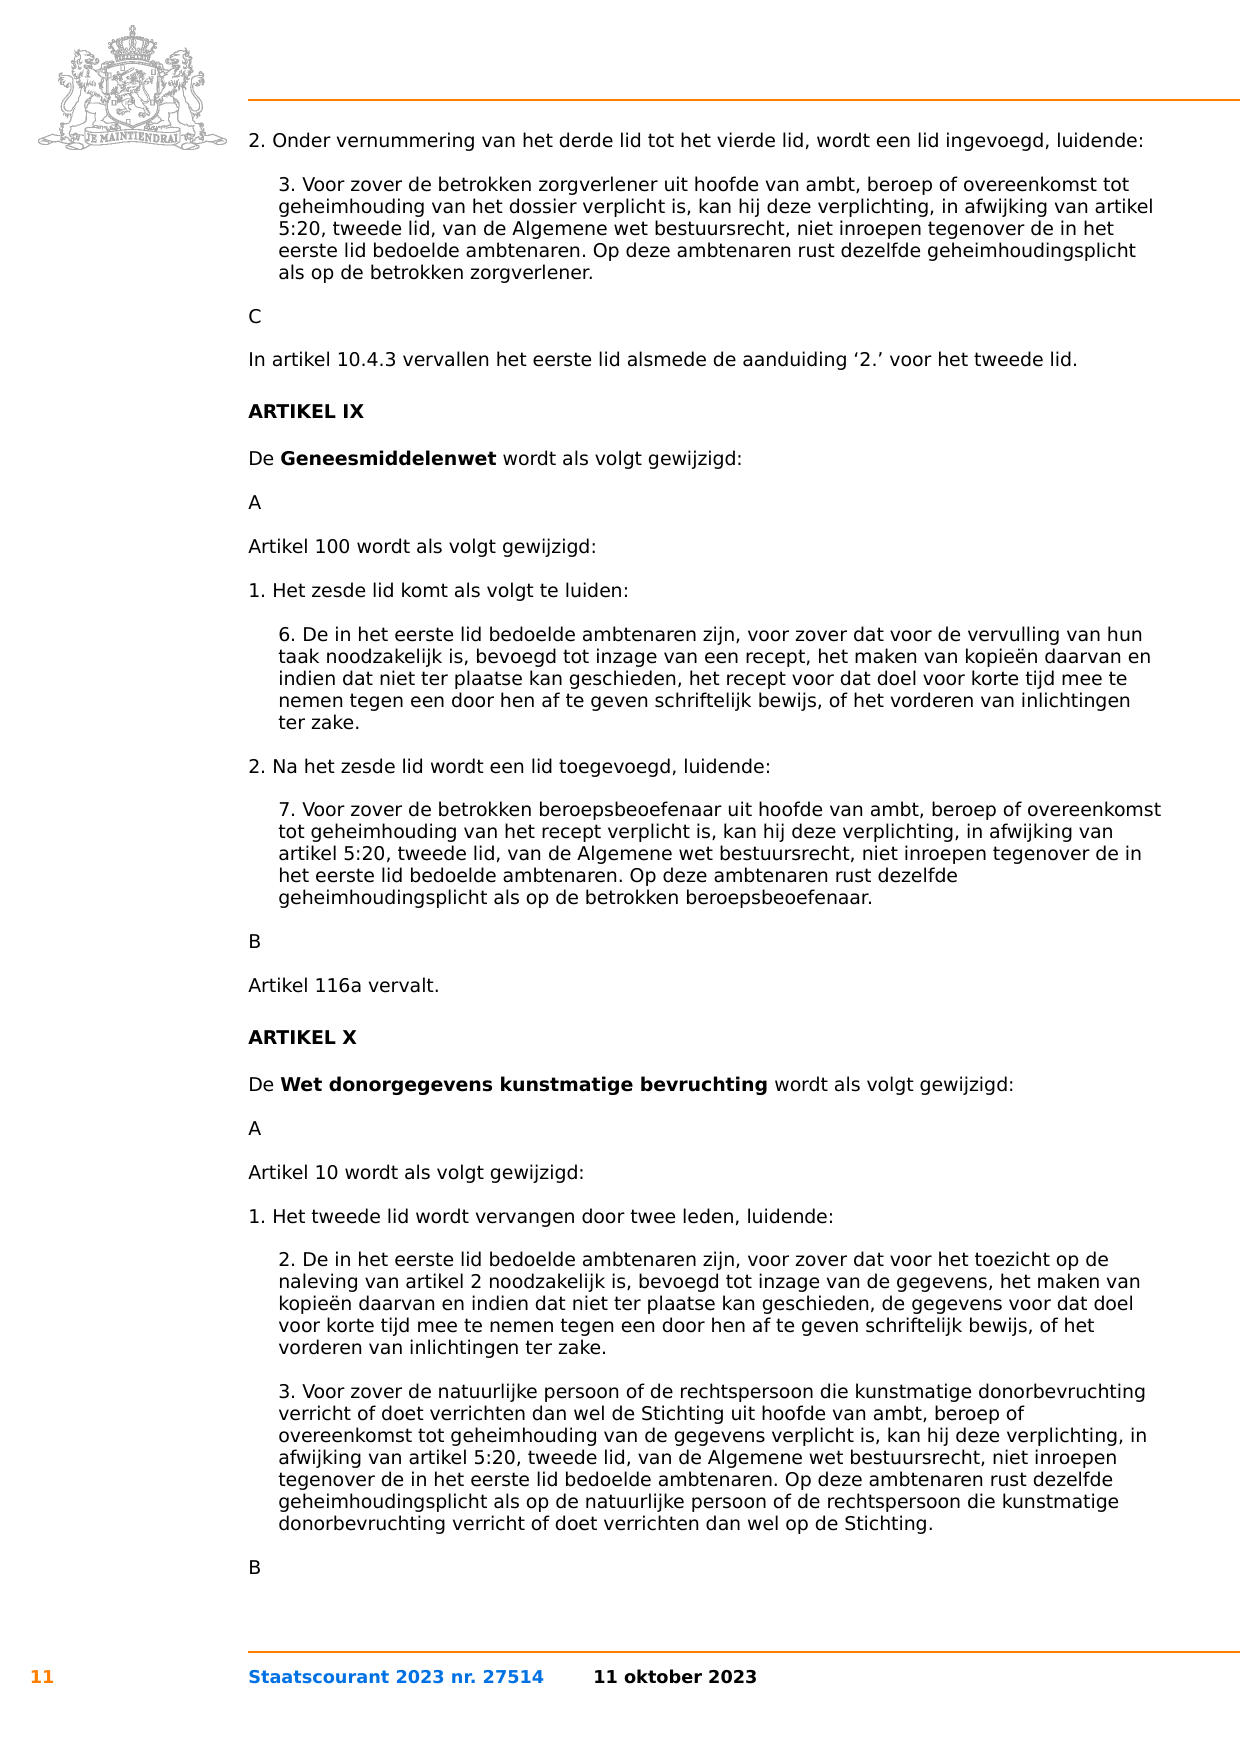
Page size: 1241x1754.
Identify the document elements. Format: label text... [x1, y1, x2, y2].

text 7. Voor zover de betrokken beroepsbeoefenaar uit hoofde van ambt, beroep of overeenkomst tot geheimhouding van het recept verplicht is, kan hij deze verplichting, in afwijking van artikel 5:20, tweede lid, van de Algemene wet bestuursrecht, niet inroepen tegenover de in het eerste lid bedoelde ambtenaren. Op deze ambtenaren rust dezelfde geheimhoudingsplicht als op de betrokken beroepsbeoefenaar. [278, 799, 1163, 909]
text A [248, 492, 1163, 514]
text Artikel 100 wordt als volgt gewijzigd: [248, 536, 1163, 558]
text 2. Onder vernummering van het derde lid tot het vierde lid, wordt een lid ingevoegd, luidende: [248, 130, 1163, 152]
text 1. Het tweede lid wordt vervangen door twee leden, luidende: [248, 1206, 1163, 1227]
text A [248, 1118, 1163, 1140]
text Artikel 10 wordt als volgt gewijzigd: [248, 1162, 1163, 1184]
text 3. Voor zover de betrokken zorgverlener uit hoofde van ambt, beroep of overeenkomst tot geheimhouding van het dossier verplicht is, kan hij deze verplichting, in afwijking van artikel 5:20, tweede lid, van de Algemene wet bestuursrecht, niet inroepen tegenover de in het eerste lid bedoelde ambtenaren. Op deze ambtenaren rust dezelfde geheimhoudingsplicht als op de betrokken zorgverlener. [278, 174, 1163, 284]
text In artikel 10.4.3 vervallen het eerste lid alsmede de aanduiding ‘2.’ voor het tweede lid. [248, 349, 1163, 371]
text 3. Voor zover de natuurlijke persoon of de rechtspersoon die kunstmatige donorbevruchting verricht of doet verrichten dan wel de Stichting uit hoofde van ambt, beroep of overeenkomst tot geheimhouding van de gegevens verplicht is, kan hij deze verplichting, in afwijking van artikel 5:20, tweede lid, van de Algemene wet bestuursrecht, niet inroepen tegenover de in het eerste lid bedoelde ambtenaren. Op deze ambtenaren rust dezelfde geheimhoudingsplicht als op de natuurlijke persoon of de rechtspersoon die kunstmatige donorbevruchting verricht of doet verrichten dan wel op de Stichting. [278, 1381, 1163, 1535]
text C [248, 306, 1163, 327]
text De Wet donorgegevens kunstmatige bevruchting wordt als volgt gewijzigd: [248, 1074, 1163, 1096]
text 6. De in het eerste lid bedoelde ambtenaren zijn, voor zover dat voor de vervulling van hun taak noodzakelijk is, bevoegd tot inzage van een recept, het maken van kopieën daarvan en indien dat niet ter plaatse kan geschieden, het recept voor dat doel voor korte tijd mee te nemen tegen een door hen af te geven schriftelijk bewijs, of het vorderen van inlichtingen ter zake. [278, 624, 1163, 734]
text 2. De in het eerste lid bedoelde ambtenaren zijn, voor zover dat voor het toezicht op de naleving van artikel 2 noodzakelijk is, bevoegd tot inzage van de gegevens, het maken van kopieën daarvan en indien dat niet ter plaatse kan geschieden, de gegevens voor dat doel voor korte tijd mee te nemen tegen een door hen af te geven schriftelijk bewijs, of het vorderen van inlichtingen ter zake. [278, 1249, 1163, 1359]
text B [248, 1557, 1163, 1579]
text De Geneesmiddelenwet wordt als volgt gewijzigd: [248, 448, 1163, 470]
subtitle ARTIKEL IX [248, 401, 1163, 423]
text 2. Na het zesde lid wordt een lid toegevoegd, luidende: [248, 756, 1163, 777]
subtitle ARTIKEL X [248, 1027, 1163, 1049]
picture [38, 25, 227, 150]
text B [248, 931, 1163, 953]
text 1. Het zesde lid komt als volgt te luiden: [248, 580, 1163, 602]
text Artikel 116a vervalt. [248, 975, 1163, 997]
